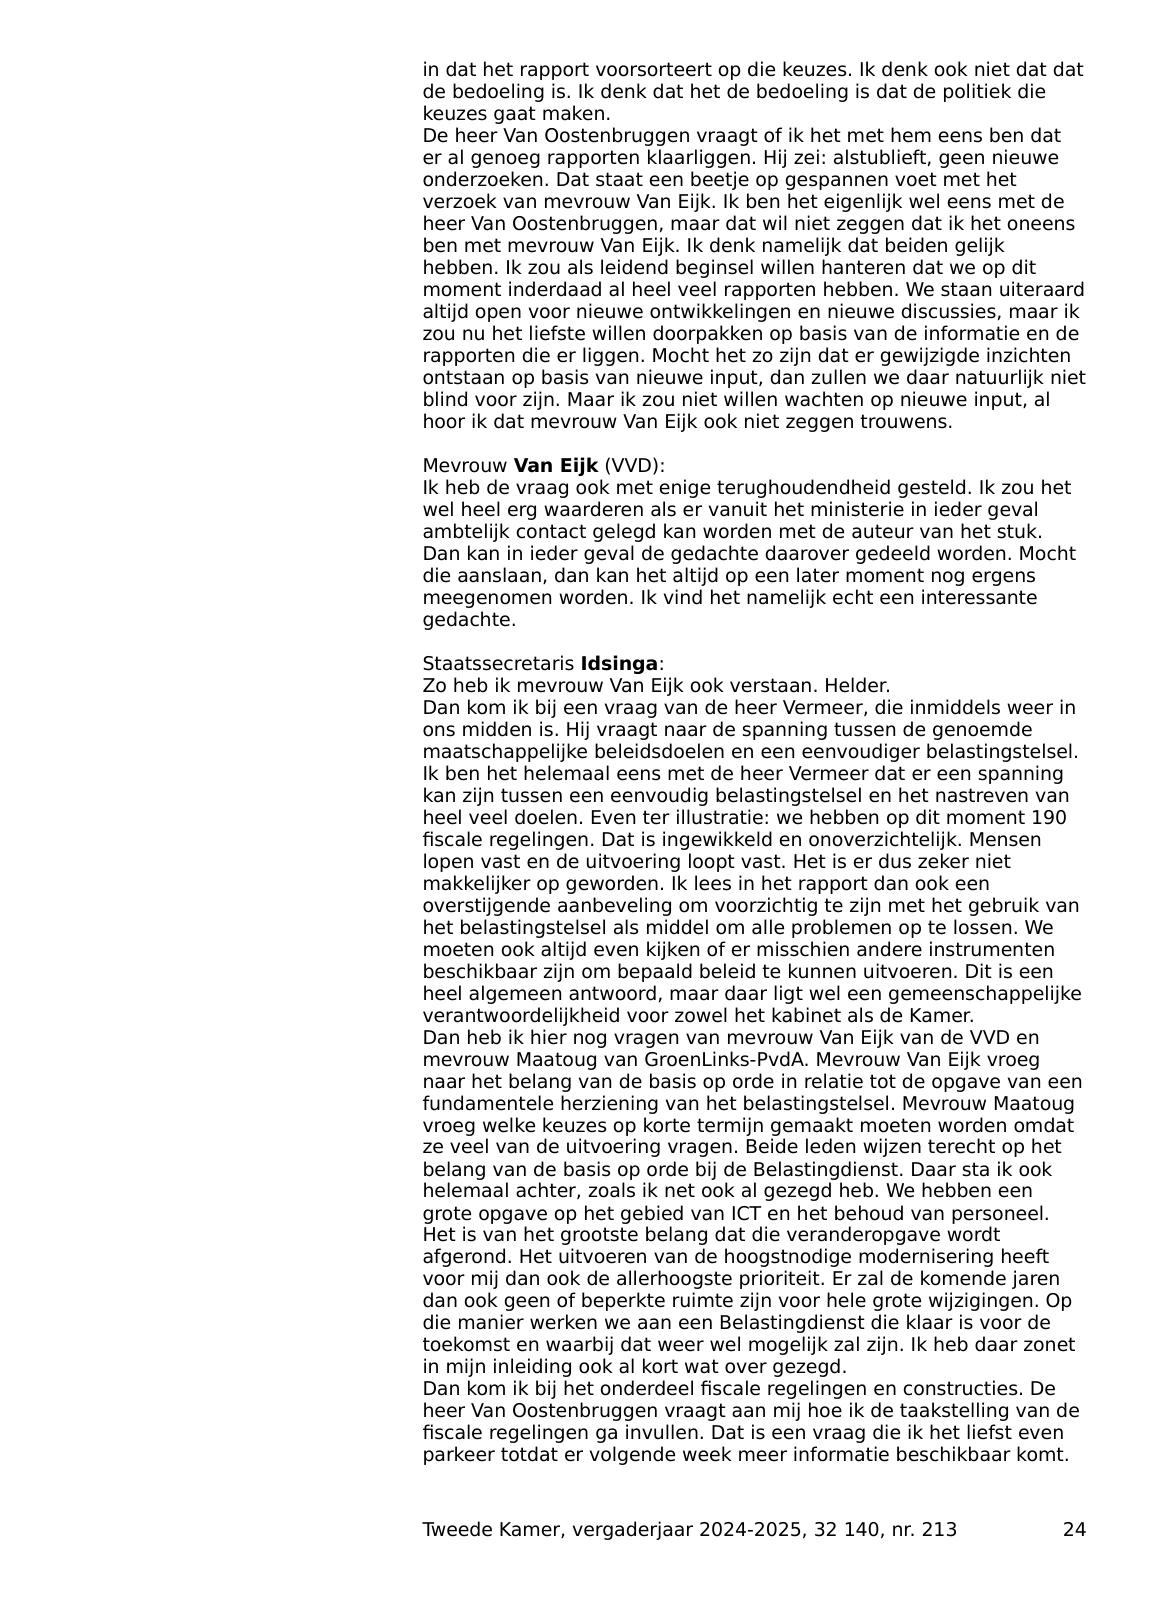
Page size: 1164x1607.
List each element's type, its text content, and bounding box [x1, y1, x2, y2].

text Dan kom ik bij een vraag van de heer Vermeer, die inmiddels weer in ons midden is. Hij vraagt naar de spanning tussen de genoemde maatschappelijke beleidsdoelen en een eenvoudiger belastingstelsel. Ik ben het helemaal eens met de heer Vermeer dat er een spanning kan zijn tussen een eenvoudig belastingstelsel en het nastreven van heel veel doelen. Even ter illustratie: we hebben op dit moment 190 fiscale regelingen. Dat is ingewikkeld en onoverzichtelijk. Mensen lopen vast en de uitvoering loopt vast. Het is er dus zeker niet makkelijker op geworden. Ik lees in het rapport dan ook een overstijgende aanbeveling om voorzichtig te zijn met het gebruik van het belastingstelsel als middel om alle problemen op te lossen. We moeten ook altijd even kijken of er misschien andere instrumenten beschikbaar zijn om bepaald beleid te kunnen uitvoeren. Dit is een heel algemeen antwoord, maar daar ligt wel een gemeenschappelijke verantwoordelijkheid voor zowel het kabinet als de Kamer. [422, 697, 1087, 1027]
text De heer Van Oostenbruggen vraagt of ik het met hem eens ben dat er al genoeg rapporten klaarliggen. Hij zei: alstublieft, geen nieuwe onderzoeken. Dat staat een beetje op gespannen voet met het verzoek van mevrouw Van Eijk. Ik ben het eigenlijk wel eens met de heer Van Oostenbruggen, maar dat wil niet zeggen dat ik het oneens ben met mevrouw Van Eijk. Ik denk namelijk dat beiden gelijk hebben. Ik zou als leidend beginsel willen hanteren dat we op dit moment inderdaad al heel veel rapporten hebben. We staan uiteraard altijd open voor nieuwe ontwikkelingen en nieuwe discussies, maar ik zou nu het liefste willen doorpakken op basis van de informatie en de rapporten die er liggen. Mocht het zo zijn dat er gewijzigde inzichten ontstaan op basis van nieuwe input, dan zullen we daar natuurlijk niet blind voor zijn. Maar ik zou niet willen wachten op nieuwe input, al hoor ik dat mevrouw Van Eijk ook niet zeggen trouwens. [422, 125, 1087, 433]
text Zo heb ik mevrouw Van Eijk ook verstaan. Helder. [422, 675, 1087, 697]
text Ik heb de vraag ook met enige terughoudendheid gesteld. Ik zou het wel heel erg waarderen als er vanuit het ministerie in ieder geval ambtelijk contact gelegd kan worden met de auteur van het stuk. Dan kan in ieder geval de gedachte daarover gedeeld worden. Mocht die aanslaan, dan kan het altijd op een later moment nog ergens meegenomen worden. Ik vind het namelijk echt een interessante gedachte. [422, 477, 1087, 631]
text in dat het rapport voorsorteert op die keuzes. Ik denk ook niet dat dat de bedoeling is. Ik denk dat het de bedoeling is dat de politiek die keuzes gaat maken. [422, 59, 1087, 125]
text Mevrouw Van Eijk (VVD): [422, 455, 1087, 477]
text Dan heb ik hier nog vragen van mevrouw Van Eijk van de VVD en mevrouw Maatoug van GroenLinks-PvdA. Mevrouw Van Eijk vroeg naar het belang van de basis op orde in relatie tot de opgave van een fundamentele herziening van het belastingstelsel. Mevrouw Maatoug vroeg welke keuzes op korte termijn gemaakt moeten worden omdat ze veel van de uitvoering vragen. Beide leden wijzen terecht op het belang van de basis op orde bij de Belastingdienst. Daar sta ik ook helemaal achter, zoals ik net ook al gezegd heb. We hebben een grote opgave op het gebied van ICT en het behoud van personeel. Het is van het grootste belang dat die veranderopgave wordt afgerond. Het uitvoeren van de hoogstnodige modernisering heeft voor mij dan ook de allerhoogste prioriteit. Er zal de komende jaren dan ook geen of beperkte ruimte zijn voor hele grote wijzigingen. Op die manier werken we aan een Belastingdienst die klaar is voor de toekomst en waarbij dat weer wel mogelijk zal zijn. Ik heb daar zonet in mijn inleiding ook al kort wat over gezegd. [422, 1027, 1087, 1378]
text Staatssecretaris Idsinga: [422, 653, 1087, 675]
text Dan kom ik bij het onderdeel fiscale regelingen en constructies. De heer Van Oostenbruggen vraagt aan mij hoe ik de taakstelling van de fiscale regelingen ga invullen. Dat is een vraag die ik het liefst even parkeer totdat er volgende week meer informatie beschikbaar komt. [422, 1378, 1087, 1466]
